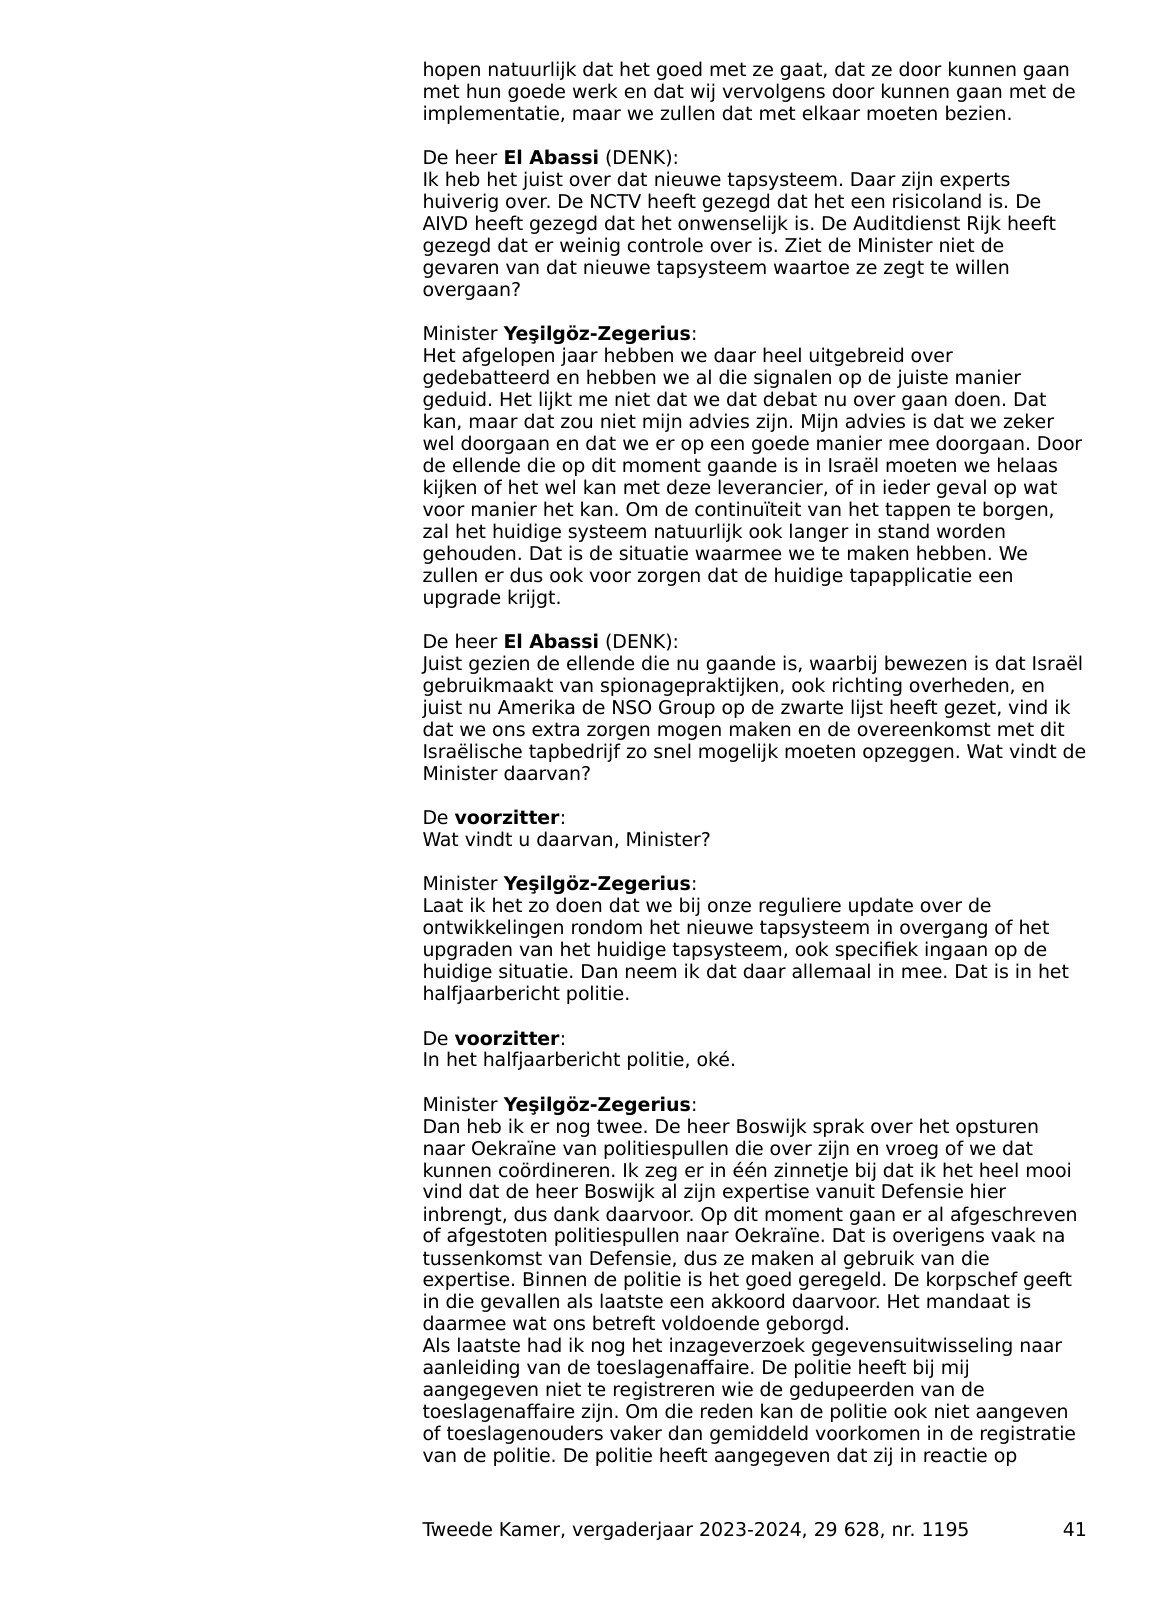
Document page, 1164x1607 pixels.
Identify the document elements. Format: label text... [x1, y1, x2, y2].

text Minister Yeşilgöz-Zegerius: [422, 1093, 1087, 1116]
text Wat vindt u daarvan, Minister? [422, 829, 1087, 851]
text De voorzitter: [422, 1027, 1087, 1049]
text Minister Yeşilgöz-Zegerius: [422, 323, 1087, 345]
text In het halfjaarbericht politie, oké. [422, 1049, 1087, 1071]
text Laat ik het zo doen dat we bij onze reguliere update over de ontwikkelingen rondom het nieuwe tapsysteem in overgang of het upgraden van het huidige tapsysteem, ook specifiek ingaan op de huidige situatie. Dan neem ik dat daar allemaal in mee. Dat is in het halfjaarbericht politie. [422, 895, 1087, 1005]
text De heer El Abassi (DENK): [422, 631, 1087, 653]
text Juist gezien de ellende die nu gaande is, waarbij bewezen is dat Israël gebruikmaakt van spionagepraktijken, ook richting overheden, en juist nu Amerika de NSO Group op de zwarte lijst heeft gezet, vind ik dat we ons extra zorgen mogen maken en de overeenkomst met dit Israëlische tapbedrijf zo snel mogelijk moeten opzeggen. Wat vindt de Minister daarvan? [422, 653, 1087, 785]
text Minister Yeşilgöz-Zegerius: [422, 873, 1087, 895]
text hopen natuurlijk dat het goed met ze gaat, dat ze door kunnen gaan met hun goede werk en dat wij vervolgens door kunnen gaan met de implementatie, maar we zullen dat met elkaar moeten bezien. [422, 59, 1087, 125]
text De heer El Abassi (DENK): [422, 147, 1087, 169]
text Het afgelopen jaar hebben we daar heel uitgebreid over gedebatteerd en hebben we al die signalen op de juiste manier geduid. Het lijkt me niet dat we dat debat nu over gaan doen. Dat kan, maar dat zou niet mijn advies zijn. Mijn advies is dat we zeker wel doorgaan en dat we er op een goede manier mee doorgaan. Door de ellende die op dit moment gaande is in Israël moeten we helaas kijken of het wel kan met deze leverancier, of in ieder geval op wat voor manier het kan. Om de continuïteit van het tappen te borgen, zal het huidige systeem natuurlijk ook langer in stand worden gehouden. Dat is de situatie waarmee we te maken hebben. We zullen er dus ook voor zorgen dat de huidige tapapplicatie een upgrade krijgt. [422, 345, 1087, 609]
text Als laatste had ik nog het inzageverzoek gegevensuitwisseling naar aanleiding van de toeslagenaffaire. De politie heeft bij mij aangegeven niet te registreren wie de gedupeerden van de toeslagenaffaire zijn. Om die reden kan de politie ook niet aangeven of toeslagenouders vaker dan gemiddeld voorkomen in de registratie van de politie. De politie heeft aangegeven dat zij in reactie op [422, 1335, 1087, 1467]
text Ik heb het juist over dat nieuwe tapsysteem. Daar zijn experts huiverig over. De NCTV heeft gezegd dat het een risicoland is. De AIVD heeft gezegd dat het onwenselijk is. De Auditdienst Rijk heeft gezegd dat er weinig controle over is. Ziet de Minister niet de gevaren van dat nieuwe tapsysteem waartoe ze zegt te willen overgaan? [422, 169, 1087, 301]
text Dan heb ik er nog twee. De heer Boswijk sprak over het opsturen naar Oekraïne van politiespullen die over zijn en vroeg of we dat kunnen coördineren. Ik zeg er in één zinnetje bij dat ik het heel mooi vind dat de heer Boswijk al zijn expertise vanuit Defensie hier inbrengt, dus dank daarvoor. Op dit moment gaan er al afgeschreven of afgestoten politiespullen naar Oekraïne. Dat is overigens vaak na tussenkomst van Defensie, dus ze maken al gebruik van die expertise. Binnen de politie is het goed geregeld. De korpschef geeft in die gevallen als laatste een akkoord daarvoor. Het mandaat is daarmee wat ons betreft voldoende geborgd. [422, 1116, 1087, 1335]
text De voorzitter: [422, 807, 1087, 829]
